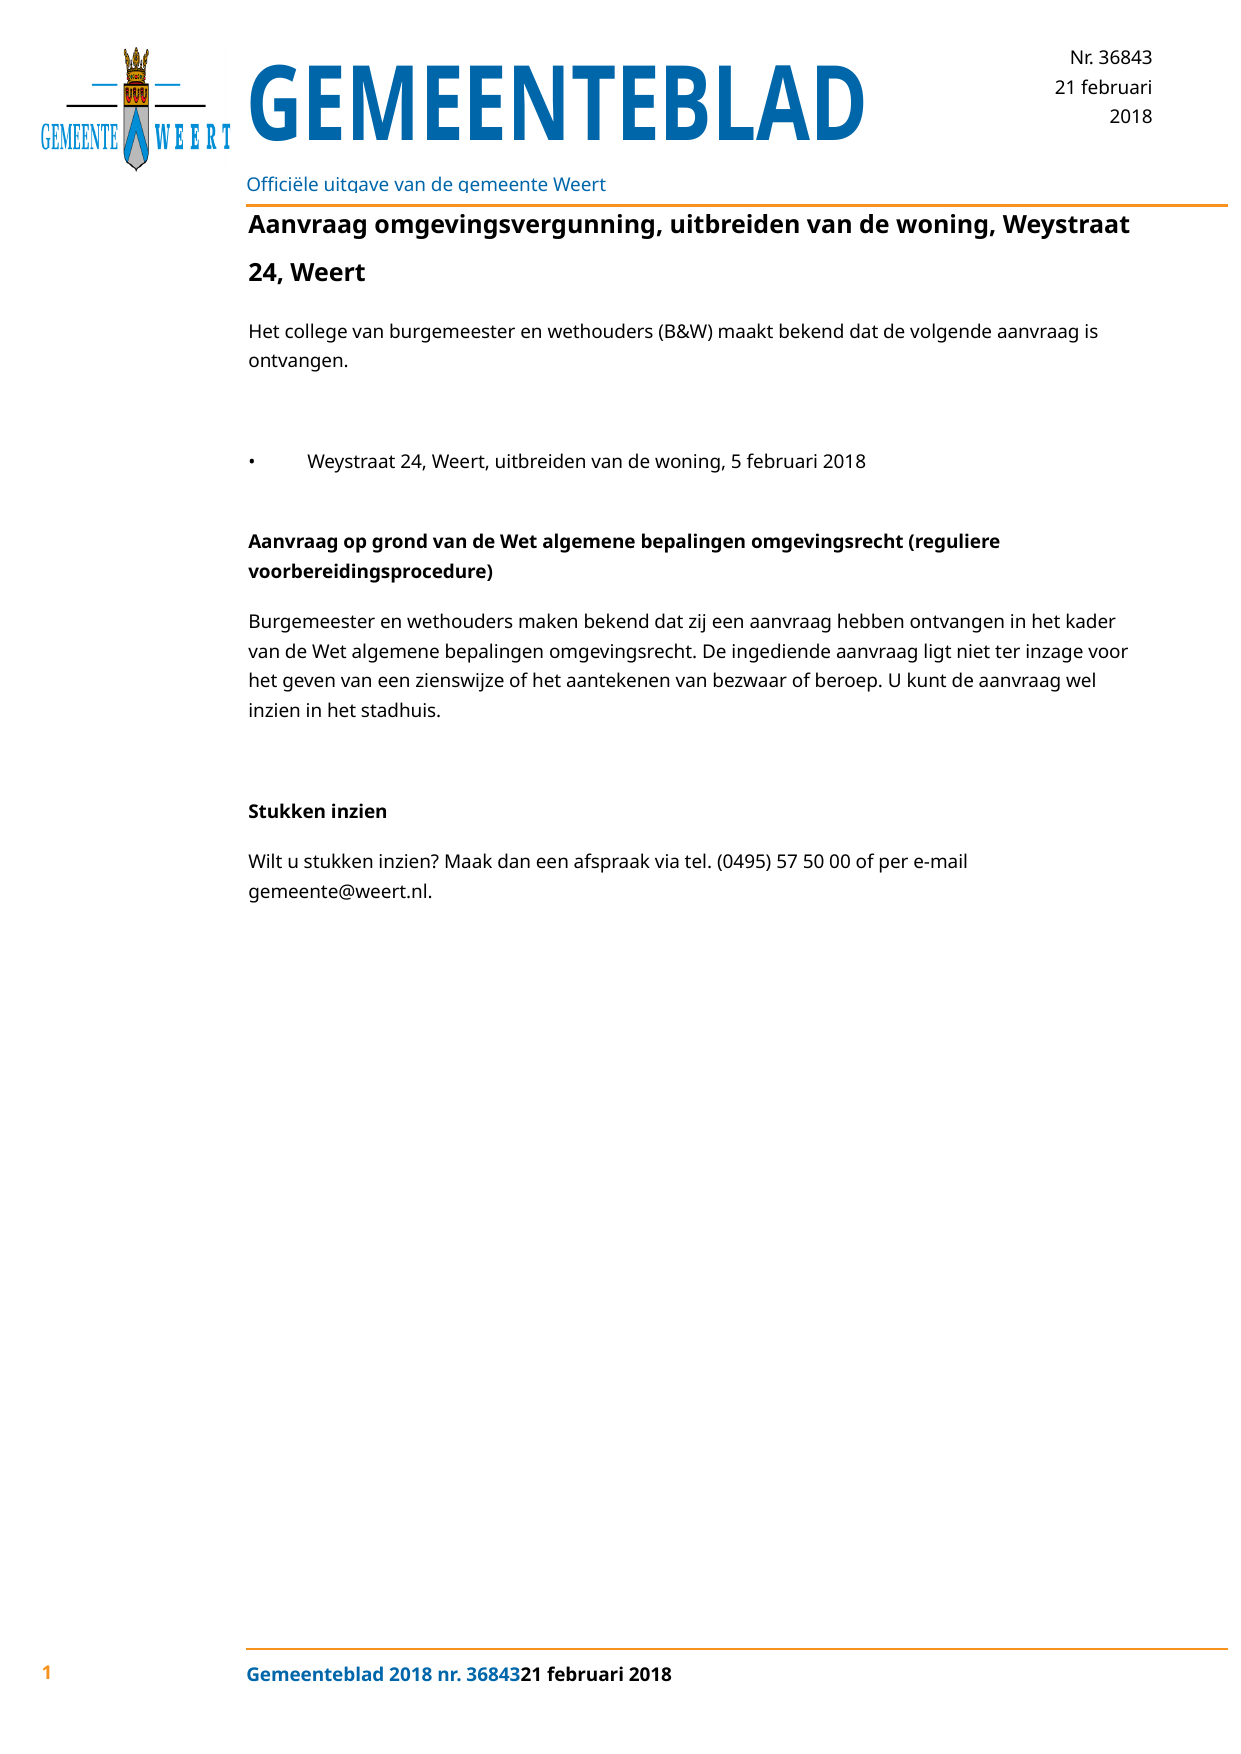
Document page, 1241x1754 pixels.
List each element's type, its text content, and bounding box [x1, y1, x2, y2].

text Wilt u stukken inzien? Maak dan een afspraak via tel. (0495) 57 50 00 of per e-mail gemeente@weert.nl. [248, 848, 1152, 904]
text Aanvraag omgevingsvergunning, uitbreiden van de woning, Weystraat 24, Weert [248, 207, 1152, 288]
text Burgemeester en wethouders maken bekend dat zij een aanvraag hebben ontvangen in het kader van de Wet algemene bepalingen omgevingsrecht. De ingediende aanvraag ligt niet ter inzage voor het geven van een zienswijze of het aantekenen van bezwaar of beroep. U kunt de aanvraag wel inzien in het stadhuis. [248, 608, 1152, 723]
picture [41, 47, 231, 172]
text Aanvraag op grond van de Wet algemene bepalingen omgevingsrecht (reguliere voorbereidingsprocedure) [248, 528, 1152, 584]
list Weystraat 24, Weert, uitbreiden van de woning, 5 februari 2018 [248, 448, 1152, 474]
text Het college van burgemeester en wethouders (B&W) maakt bekend dat de volgende aanvraag is ontvangen. [248, 318, 1152, 373]
text Stukken inzien [248, 798, 1152, 824]
